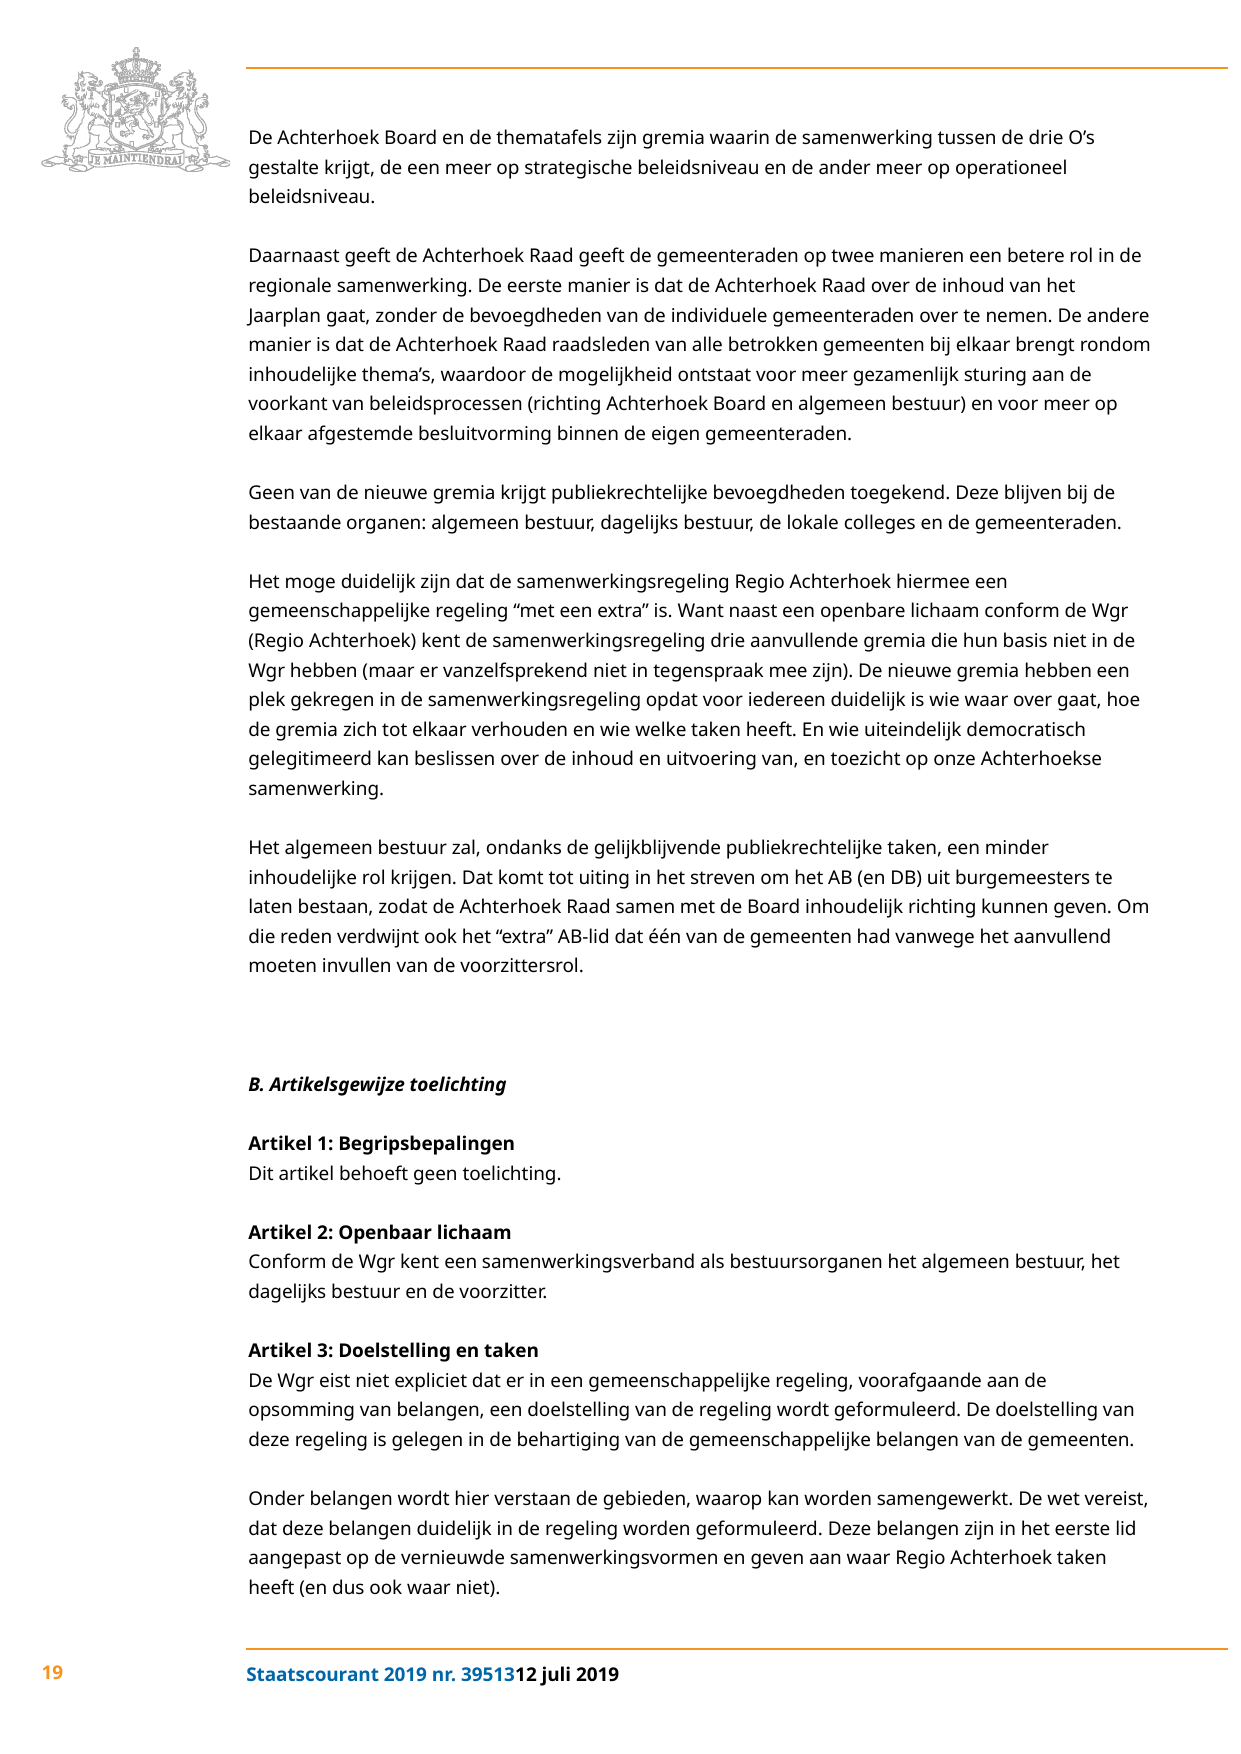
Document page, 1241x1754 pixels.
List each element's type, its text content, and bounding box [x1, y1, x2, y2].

text De Wgr eist niet expliciet dat er in een gemeenschappelijke regeling, voorafgaande aan de opsomming van belangen, een doelstelling van de regeling wordt geformuleerd. De doelstelling van deze regeling is gelegen in de behartiging van de gemeenschappelijke belangen van de gemeenten. [248, 1367, 1152, 1452]
text Artikel 2: Openbaar lichaam [248, 1219, 1152, 1245]
picture [41, 47, 231, 172]
text Het algemeen bestuur zal, ondanks de gelijkblijvende publiekrechtelijke taken, een minder inhoudelijke rol krijgen. Dat komt tot uiting in het streven om het AB (en DB) uit burgemeesters te laten bestaan, zodat de Achterhoek Raad samen met de Board inhoudelijk richting kunnen geven. Om die reden verdwijnt ook het “extra” AB-lid dat één van de gemeenten had vanwege het aanvullend moeten invullen van de voorzittersrol. [248, 834, 1152, 978]
text Geen van de nieuwe gremia krijgt publiekrechtelijke bevoegdheden toegekend. Deze blijven bij de bestaande organen: algemeen bestuur, dagelijks bestuur, de lokale colleges en de gemeenteraden. [248, 479, 1152, 535]
text Daarnaast geeft de Achterhoek Raad geeft de gemeenteraden op twee manieren een betere rol in de regionale samenwerking. De eerste manier is dat de Achterhoek Raad over de inhoud van het Jaarplan gaat, zonder de bevoegdheden van de individuele gemeenteraden over te nemen. De andere manier is dat de Achterhoek Raad raadsleden van alle betrokken gemeenten bij elkaar brengt rondom inhoudelijke thema’s, waardoor de mogelijkheid ontstaat voor meer gezamenlijk sturing aan de voorkant van beleidsprocessen (richting Achterhoek Board en algemeen bestuur) en voor meer op elkaar afgestemde besluitvorming binnen de eigen gemeenteraden. [248, 243, 1152, 446]
text Onder belangen wordt hier verstaan de gebieden, waarop kan worden samengewerkt. De wet vereist, dat deze belangen duidelijk in de regeling worden geformuleerd. Deze belangen zijn in het eerste lid aangepast op de vernieuwde samenwerkingsvormen en geven aan waar Regio Achterhoek taken heeft (en dus ook waar niet). [248, 1485, 1152, 1600]
text Artikel 1: Begripsbepalingen [248, 1130, 1152, 1156]
text Artikel 3: Doelstelling en taken [248, 1337, 1152, 1363]
text Conform de Wgr kent een samenwerkingsverband als bestuursorganen het algemeen bestuur, het dagelijks bestuur en de voorzitter. [248, 1248, 1152, 1304]
text De Achterhoek Board en de thematafels zijn gremia waarin de samenwerking tussen de drie O’s gestalte krijgt, de een meer op strategische beleidsniveau en de ander meer op operationeel beleidsniveau. [248, 124, 1152, 209]
text Het moge duidelijk zijn dat de samenwerkingsregeling Regio Achterhoek hiermee een gemeenschappelijke regeling “met een extra” is. Want naast een openbare lichaam conform de Wgr (Regio Achterhoek) kent de samenwerkingsregeling drie aanvullende gremia die hun basis niet in de Wgr hebben (maar er vanzelfsprekend niet in tegenspraak mee zijn). De nieuwe gremia hebben een plek gekregen in de samenwerkingsregeling opdat voor iedereen duidelijk is wie waar over gaat, hoe de gremia zich tot elkaar verhouden en wie welke taken heeft. En wie uiteindelijk democratisch gelegitimeerd kan beslissen over de inhoud en uitvoering van, en toezicht op onze Achterhoekse samenwerking. [248, 568, 1152, 801]
text Dit artikel behoeft geen toelichting. [248, 1160, 1152, 1186]
text B. Artikelsgewijze toelichting [248, 1071, 1152, 1097]
